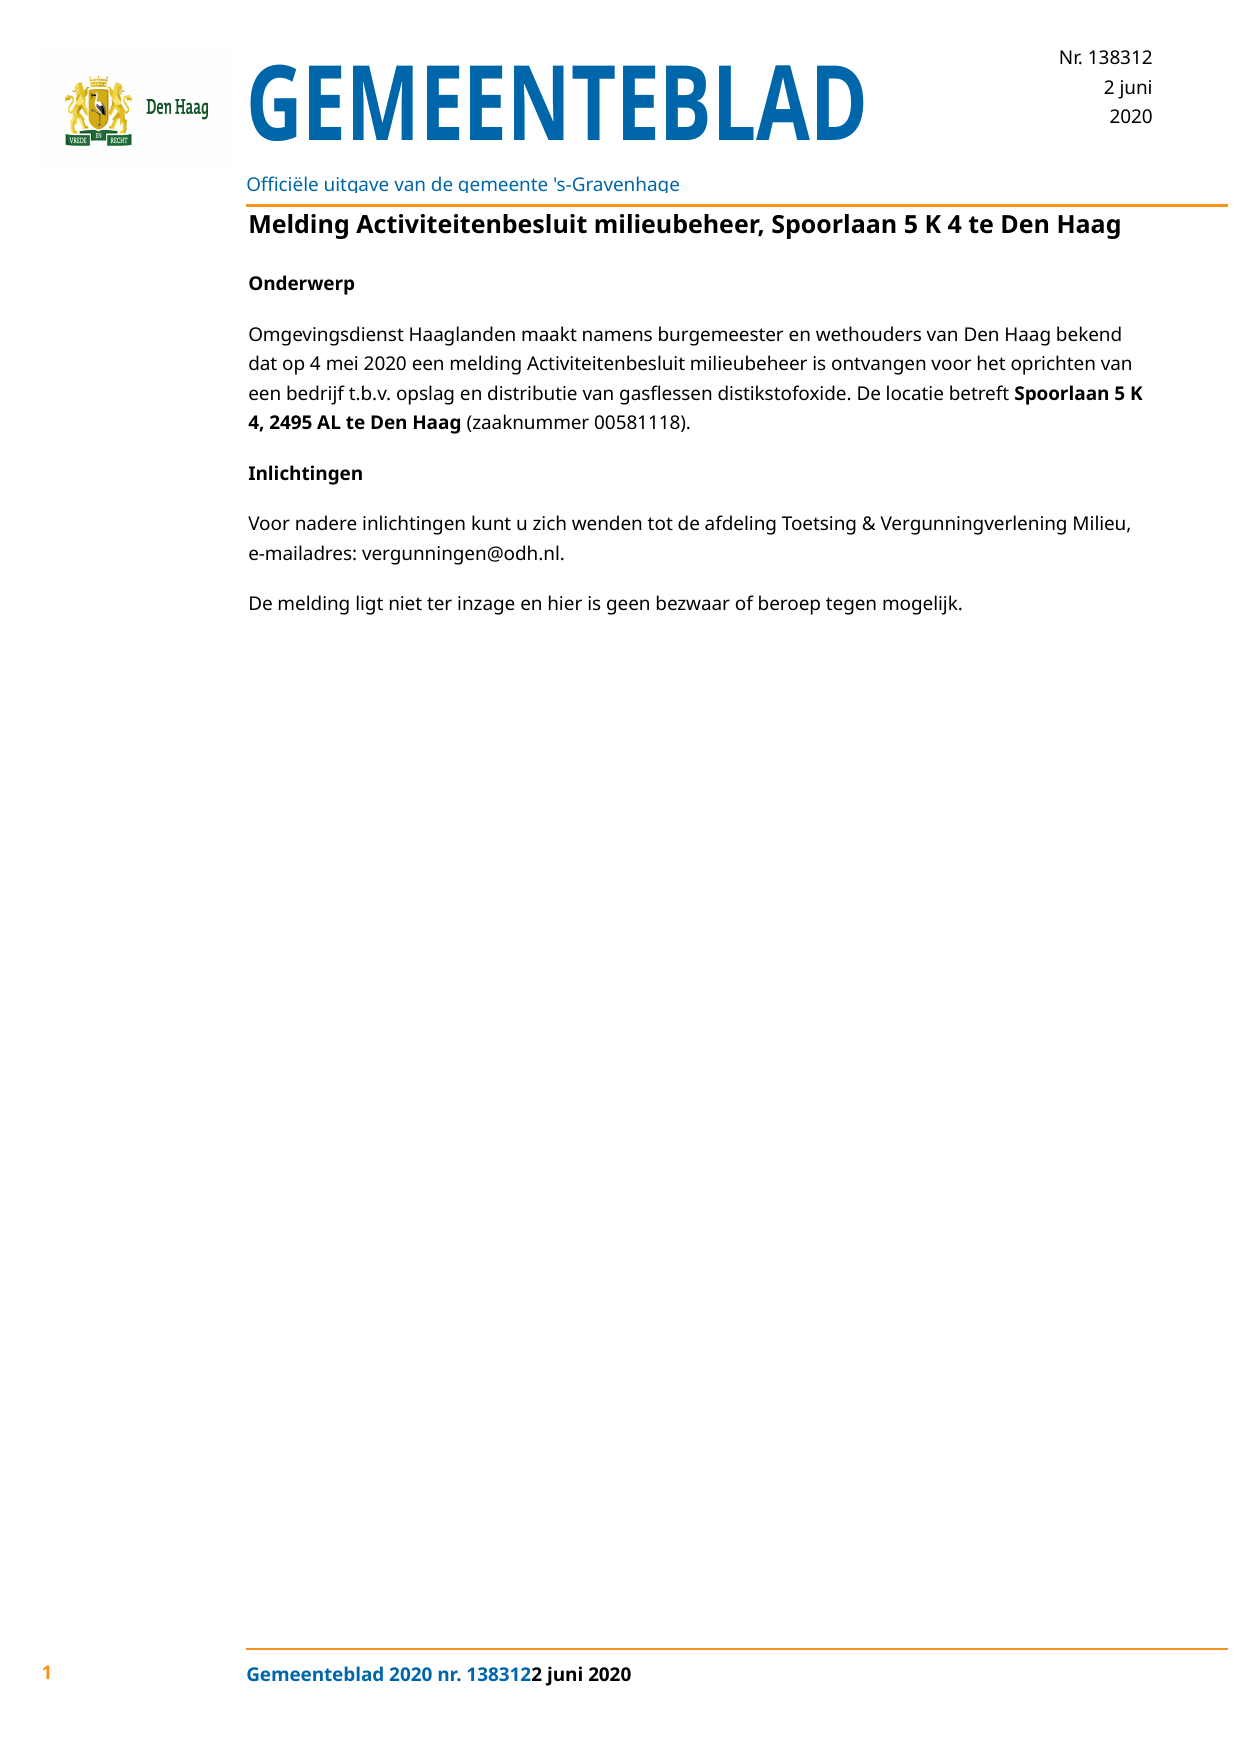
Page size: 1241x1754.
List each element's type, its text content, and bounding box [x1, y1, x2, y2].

picture [41, 47, 231, 172]
text Omgevingsdienst Haaglanden maakt namens burgemeester en wethouders van Den Haag bekend dat op 4 mei 2020 een melding Activiteitenbesluit milieubeheer is ontvangen voor het oprichten van een bedrijf t.b.v. opslag en distributie van gasflessen distikstofoxide. De locatie betreft Spoorlaan 5 K 4, 2495 AL te Den Haag (zaaknummer 00581118). [248, 321, 1152, 435]
text Onderwerp [248, 270, 1152, 296]
text Melding Activiteitenbesluit milieubeheer, Spoorlaan 5 K 4 te Den Haag [248, 207, 1152, 241]
text Voor nadere inlichtingen kunt u zich wenden tot de afdeling Toetsing & Vergunningverlening Milieu, e-mailadres: vergunningen@odh.nl. [248, 510, 1152, 566]
text De melding ligt niet ter inzage en hier is geen bezwaar of beroep tegen mogelijk. [248, 590, 1152, 616]
text Inlichtingen [248, 460, 1152, 486]
